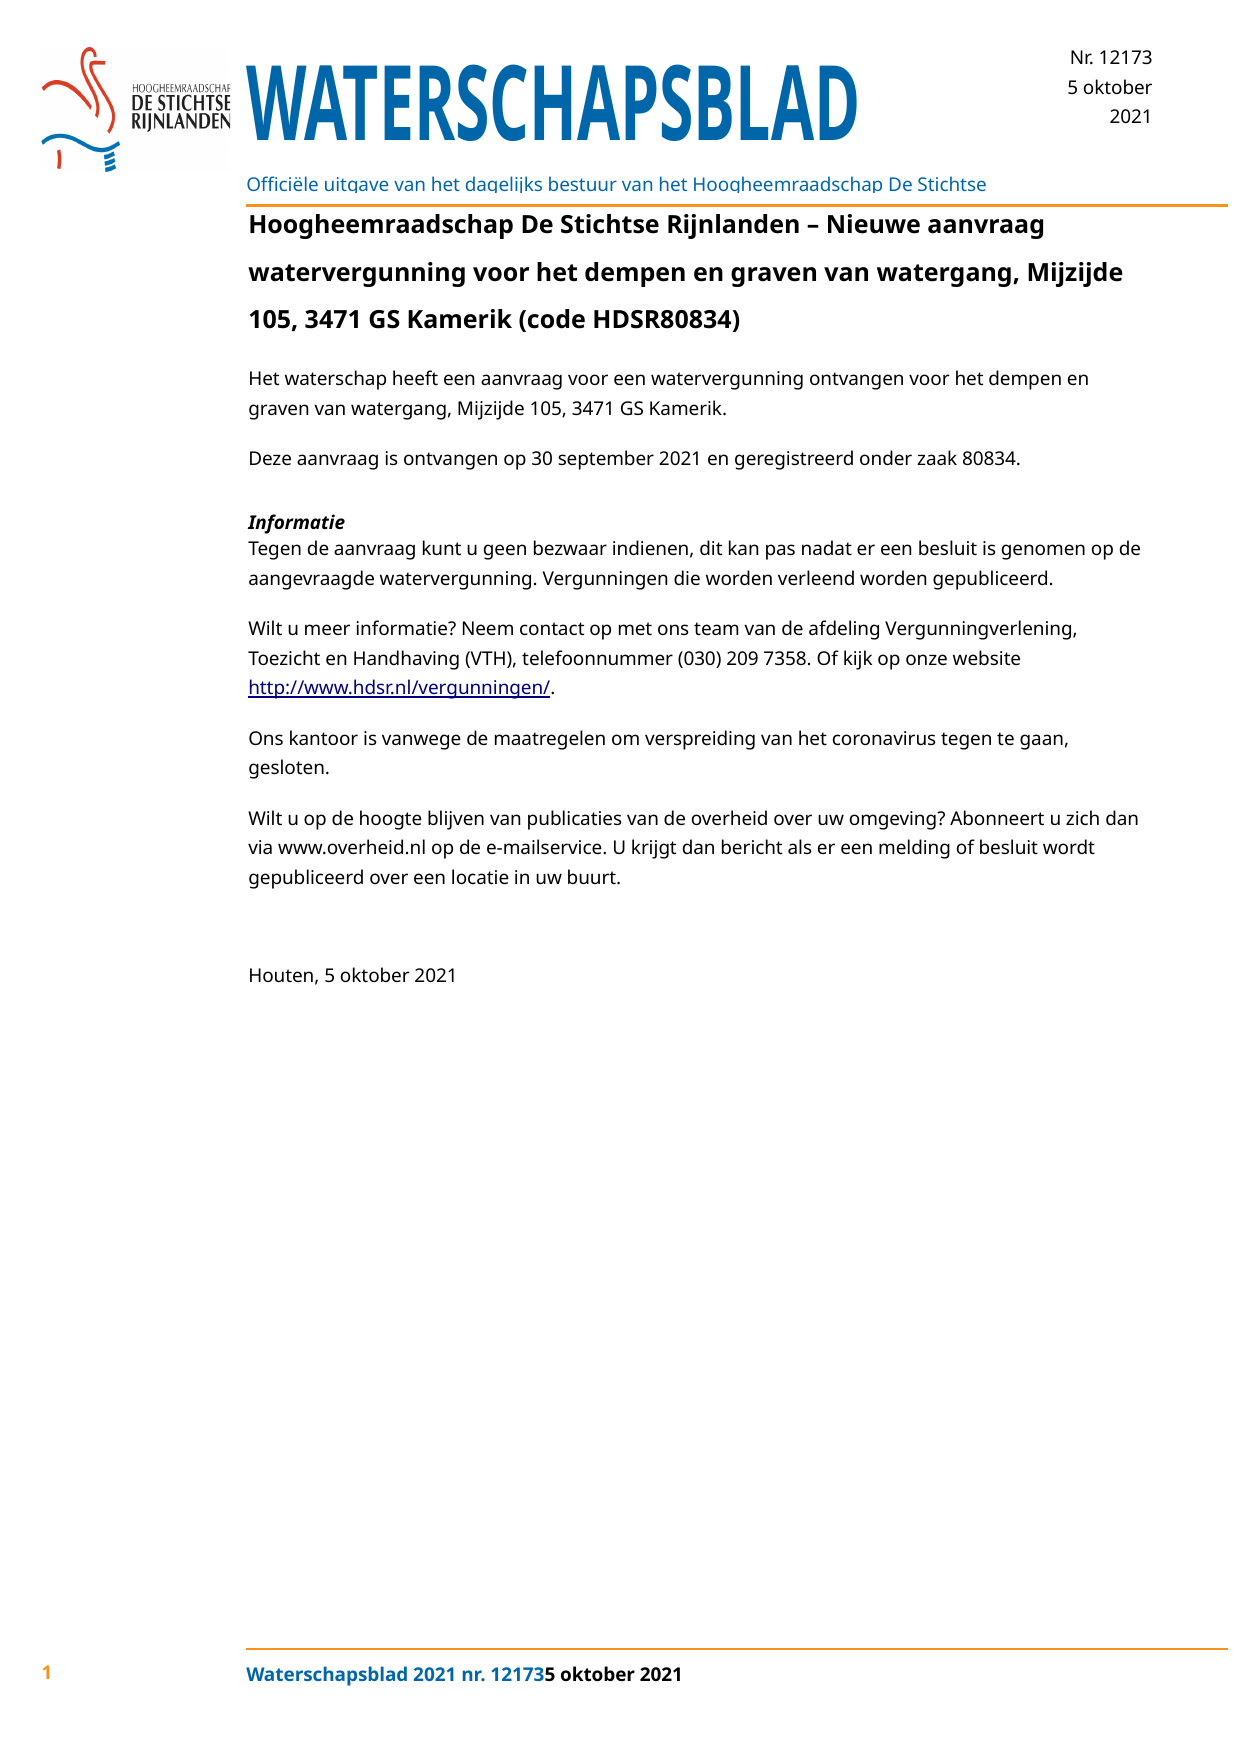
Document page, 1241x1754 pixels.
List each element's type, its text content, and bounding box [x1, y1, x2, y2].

text Houten, 5 oktober 2021 [248, 962, 1152, 988]
text Deze aanvraag is ontvangen op 30 september 2021 en geregistreerd onder zaak 80834. [248, 446, 1152, 471]
text Informatie [248, 509, 1152, 535]
text Het waterschap heeft een aanvraag voor een watervergunning ontvangen voor het dempen en graven van watergang, Mijzijde 105, 3471 GS Kamerik. [248, 366, 1152, 421]
picture [41, 47, 231, 172]
text Wilt u op de hoogte blijven van publicaties van de overheid over uw omgeving? Abonneert u zich dan via www.overheid.nl op de e-mailservice. U krijgt dan bericht als er een melding of besluit wordt gepubliceerd over een locatie in uw buurt. [248, 805, 1152, 890]
text Ons kantoor is vanwege de maatregelen om verspreiding van het coronavirus tegen te gaan, gesloten. [248, 725, 1152, 780]
text Wilt u meer informatie? Neem contact op met ons team van de afdeling Vergunningverlening, Toezicht en Handhaving (VTH), telefoonnummer (030) 209 7358. Of kijk op onze website http://www.hdsr.nl/vergunningen/. [248, 615, 1152, 700]
text Hoogheemraadschap De Stichtse Rijnlanden – Nieuwe aanvraag watervergunning voor het dempen en graven van watergang, Mijzijde 105, 3471 GS Kamerik (code HDSR80834) [248, 207, 1152, 336]
text Tegen de aanvraag kunt u geen bezwaar indienen, dit kan pas nadat er een besluit is genomen op de aangevraagde watervergunning. Vergunningen die worden verleend worden gepubliceerd. [248, 535, 1152, 591]
